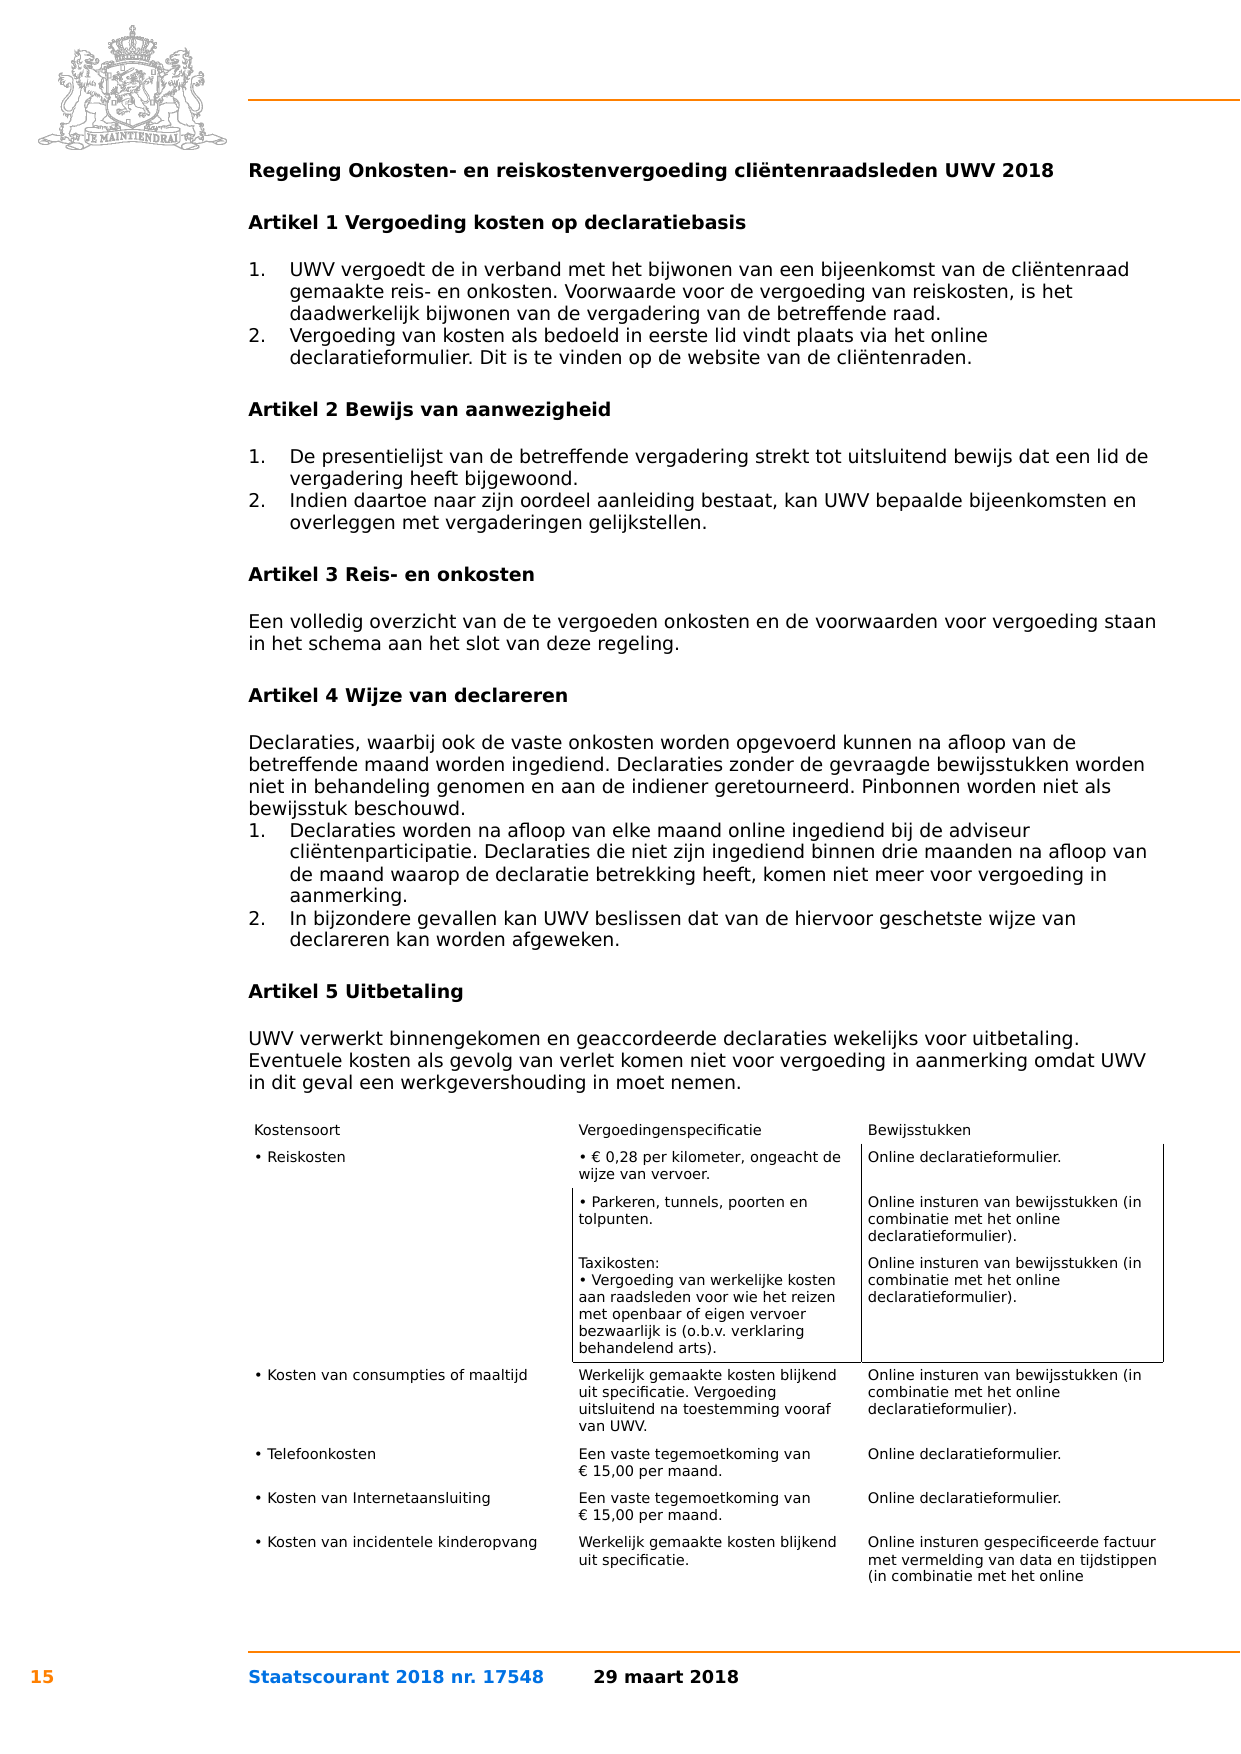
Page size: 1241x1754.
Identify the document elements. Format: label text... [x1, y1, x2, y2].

table_cell Online insturen van bewijsstukken (in combinatie met het online declaratieformulier). [862, 1188, 1163, 1249]
table_cell • Reiskosten [249, 1145, 572, 1362]
text Eventuele kosten als gevolg van verlet komen niet voor vergoeding in aanmerking omdat UWV in dit geval een werkgevershouding in moet nemen. [248, 1050, 1163, 1094]
table_header Vergoedingenspecificatie [573, 1117, 861, 1143]
text 1. Declaraties worden na afloop van elke maand online ingediend bij de adviseur cliëntenparticipatie. Declaraties die niet zijn ingediend binnen drie maanden na afloop van de maand waarop de declaratie betrekking heeft, komen niet meer voor vergoeding in aanmerking. [248, 819, 1163, 907]
subtitle Artikel 3 Reis- en onkosten [248, 564, 1163, 586]
table_cell • € 0,28 per kilometer, ongeacht de wijze van vervoer. [573, 1145, 861, 1188]
table_cell Online declaratieformulier. [862, 1441, 1163, 1484]
table_cell Online insturen van bewijsstukken (in combinatie met het online declaratieformulier). [862, 1249, 1163, 1362]
table_cell • Kosten van Internetaansluiting [249, 1485, 572, 1529]
table_cell Werkelijk gemaakte kosten blijkend uit specificatie. [573, 1530, 861, 1590]
table_cell • Telefoonkosten [249, 1441, 572, 1484]
table_header Bewijsstukken [862, 1117, 1163, 1143]
table_cell • Kosten van consumpties of maaltijd [249, 1363, 572, 1440]
subtitle Artikel 5 Uitbetaling [248, 981, 1163, 1003]
table_cell Online insturen gespecificeerde factuur met vermelding van data en tijdstippen (in combinatie met het online [862, 1530, 1163, 1590]
text UWV verwerkt binnengekomen en geaccordeerde declaraties wekelijks voor uitbetaling. [248, 1028, 1163, 1050]
table_header Kostensoort [249, 1117, 572, 1143]
table_cell Taxikosten: • Vergoeding van werkelijke kosten aan raadsleden voor wie het reizen met openbaar of eigen vervoer bezwaarlijk is (o.b.v. verklaring behandelend arts). [573, 1249, 861, 1362]
text Declaraties, waarbij ook de vaste onkosten worden opgevoerd kunnen na afloop van de betreffende maand worden ingediend. Declaraties zonder de gevraagde bewijsstukken worden niet in behandeling genomen en aan de indiener geretourneerd. Pinbonnen worden niet als bewijsstuk beschouwd. [248, 732, 1163, 819]
subtitle Artikel 4 Wijze van declareren [248, 684, 1163, 707]
subtitle Artikel 1 Vergoeding kosten op declaratiebasis [248, 212, 1163, 234]
text 1. De presentielijst van de betreffende vergadering strekt tot uitsluitend bewijs dat een lid de vergadering heeft bijgewoond. [248, 446, 1163, 490]
table_cell Een vaste tegemoetkoming van € 15,00 per maand. [573, 1485, 861, 1529]
picture [38, 25, 227, 150]
text 2. Indien daartoe naar zijn oordeel aanleiding bestaat, kan UWV bepaalde bijeenkomsten en overleggen met vergaderingen gelijkstellen. [248, 490, 1163, 534]
table_cell Online insturen van bewijsstukken (in combinatie met het online declaratieformulier). [862, 1363, 1163, 1440]
text 2. In bijzondere gevallen kan UWV beslissen dat van de hiervoor geschetste wijze van declareren kan worden afgeweken. [248, 907, 1163, 951]
subtitle Artikel 2 Bewijs van aanwezigheid [248, 399, 1163, 421]
text 2. Vergoeding van kosten als bedoeld in eerste lid vindt plaats via het online declaratieformulier. Dit is te vinden op de website van de cliëntenraden. [248, 325, 1163, 369]
text 1. UWV vergoedt de in verband met het bijwonen van een bijeenkomst van de cliëntenraad gemaakte reis- en onkosten. Voorwaarde voor de vergoeding van reiskosten, is het daadwerkelijk bijwonen van de vergadering van de betreffende raad. [248, 259, 1163, 325]
table_cell • Parkeren, tunnels, poorten en tolpunten. [573, 1188, 861, 1249]
table_cell Een vaste tegemoetkoming van € 15,00 per maand. [573, 1441, 861, 1484]
subtitle Regeling Onkosten- en reiskostenvergoeding cliëntenraadsleden UWV 2018 [248, 160, 1163, 182]
table_cell Online declaratieformulier. [862, 1485, 1163, 1529]
text Een volledig overzicht van de te vergoeden onkosten en de voorwaarden voor vergoeding staan in het schema aan het slot van deze regeling. [248, 611, 1163, 654]
table_cell Online declaratieformulier. [862, 1145, 1163, 1188]
table_cell • Kosten van incidentele kinderopvang [249, 1530, 572, 1590]
table_cell Werkelijk gemaakte kosten blijkend uit specificatie. Vergoeding uitsluitend na toestemming vooraf van UWV. [573, 1363, 861, 1440]
